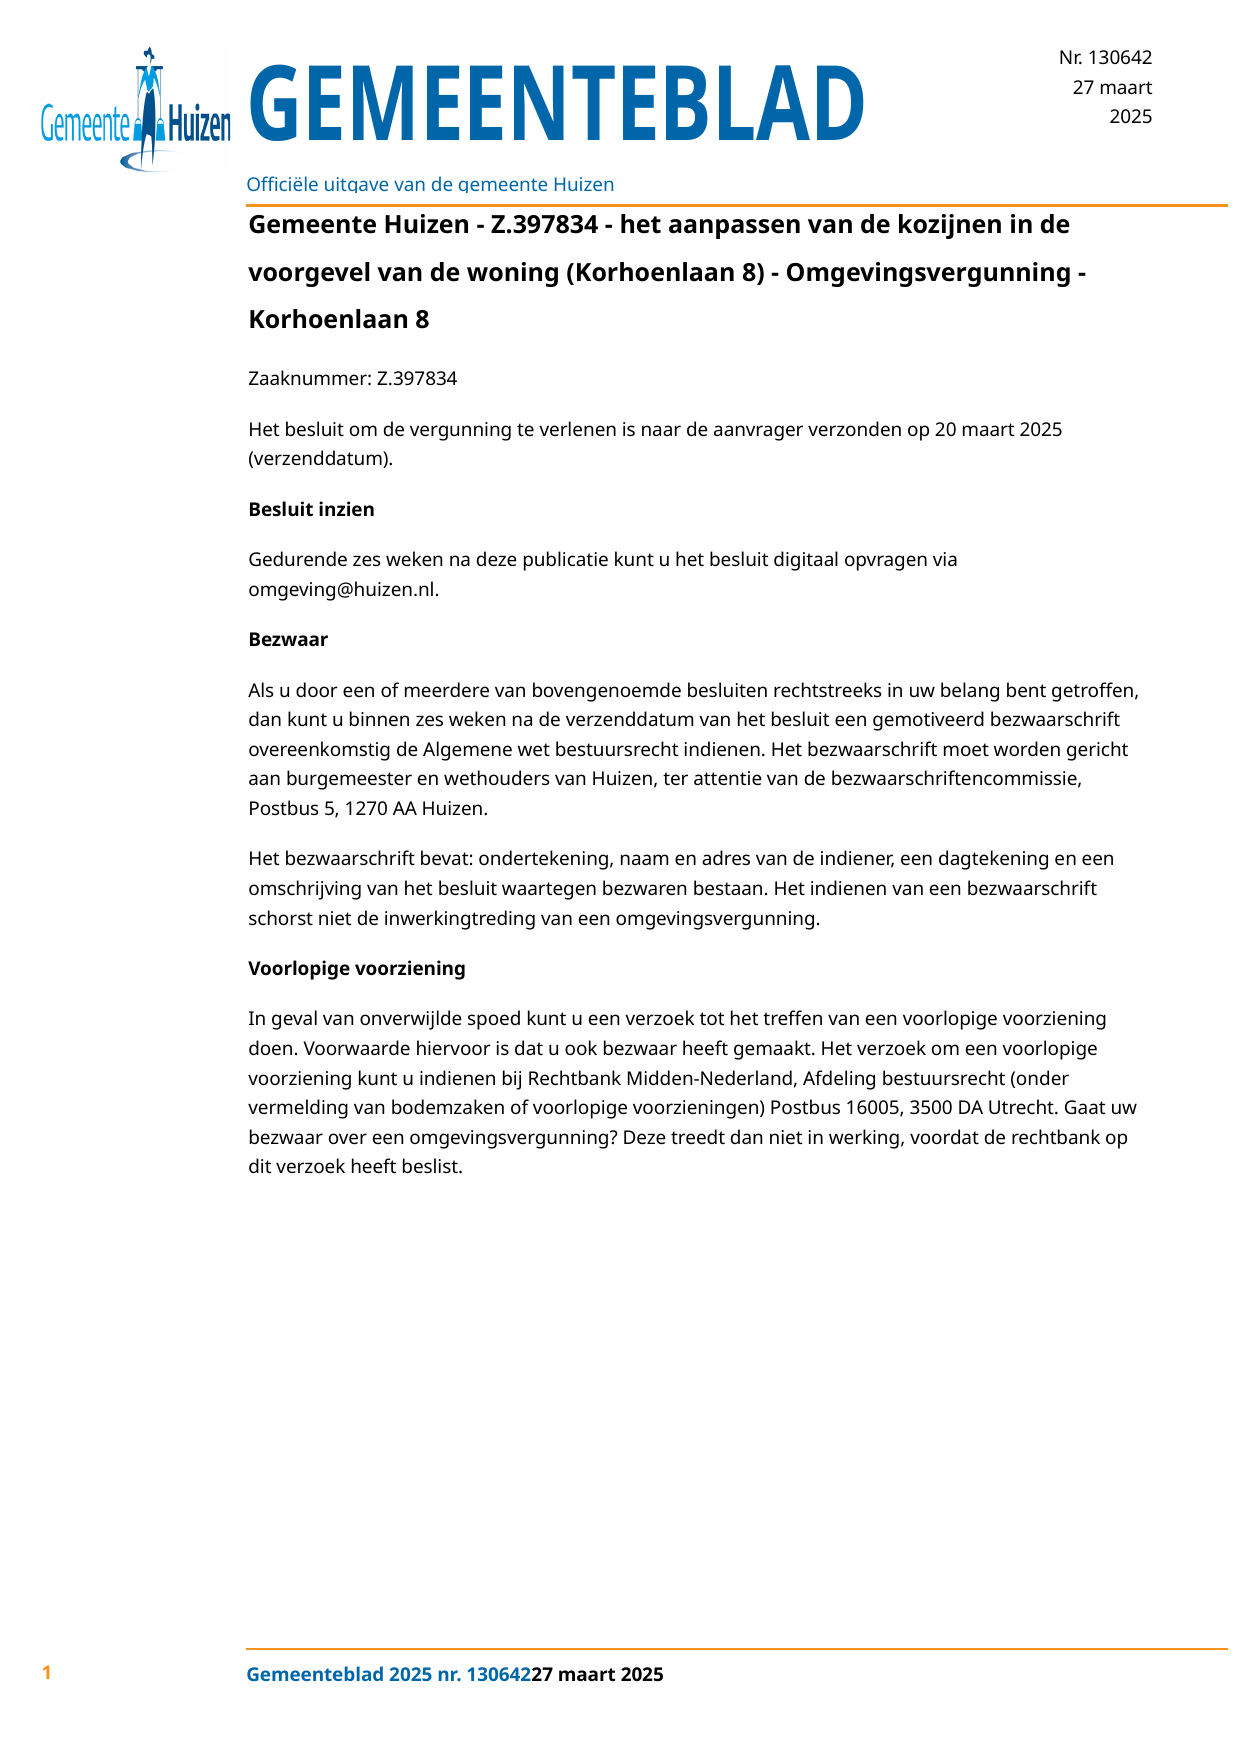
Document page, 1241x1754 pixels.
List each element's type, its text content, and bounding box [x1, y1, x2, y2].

text In geval van onverwijlde spoed kunt u een verzoek tot het treffen van een voorlopige voorziening doen. Voorwaarde hiervoor is dat u ook bezwaar heeft gemaakt. Het verzoek om een voorlopige voorziening kunt u indienen bij Rechtbank Midden-Nederland, Afdeling bestuursrecht (onder vermelding van bodemzaken of voorlopige voorzieningen) Postbus 16005, 3500 DA Utrecht. Gaat uw bezwaar over een omgevingsvergunning? Deze treedt dan niet in werking, voordat de rechtbank op dit verzoek heeft beslist. [248, 1006, 1152, 1179]
text Gedurende zes weken na deze publicatie kunt u het besluit digitaal opvragen via omgeving@huizen.nl. [248, 546, 1152, 602]
text Gemeente Huizen - Z.397834 - het aanpassen van de kozijnen in de voorgevel van de woning (Korhoenlaan 8) - Omgevingsvergunning - Korhoenlaan 8 [248, 207, 1152, 336]
text Het bezwaarschrift bevat: ondertekening, naam en adres van de indiener, een dagtekening en een omschrijving van het besluit waartegen bezwaren bestaan. Het indienen van een bezwaarschrift schorst niet de inwerkingtreding van een omgevingsvergunning. [248, 846, 1152, 930]
text Bezwaar [248, 626, 1152, 652]
text Besluit inzien [248, 496, 1152, 522]
text Het besluit om de vergunning te verlenen is naar de aanvrager verzonden op 20 maart 2025 (verzenddatum). [248, 416, 1152, 471]
picture [41, 47, 231, 172]
text Voorlopige voorziening [248, 955, 1152, 981]
text Als u door een of meerdere van bovengenoemde besluiten rechtstreeks in uw belang bent getroffen, dan kunt u binnen zes weken na de verzenddatum van het besluit een gemotiveerd bezwaarschrift overeenkomstig de Algemene wet bestuursrecht indienen. Het bezwaarschrift moet worden gericht aan burgemeester en wethouders van Huizen, ter attentie van de bezwaarschriftencommissie, Postbus 5, 1270 AA Huizen. [248, 677, 1152, 821]
text Zaaknummer: Z.397834 [248, 366, 1152, 391]
